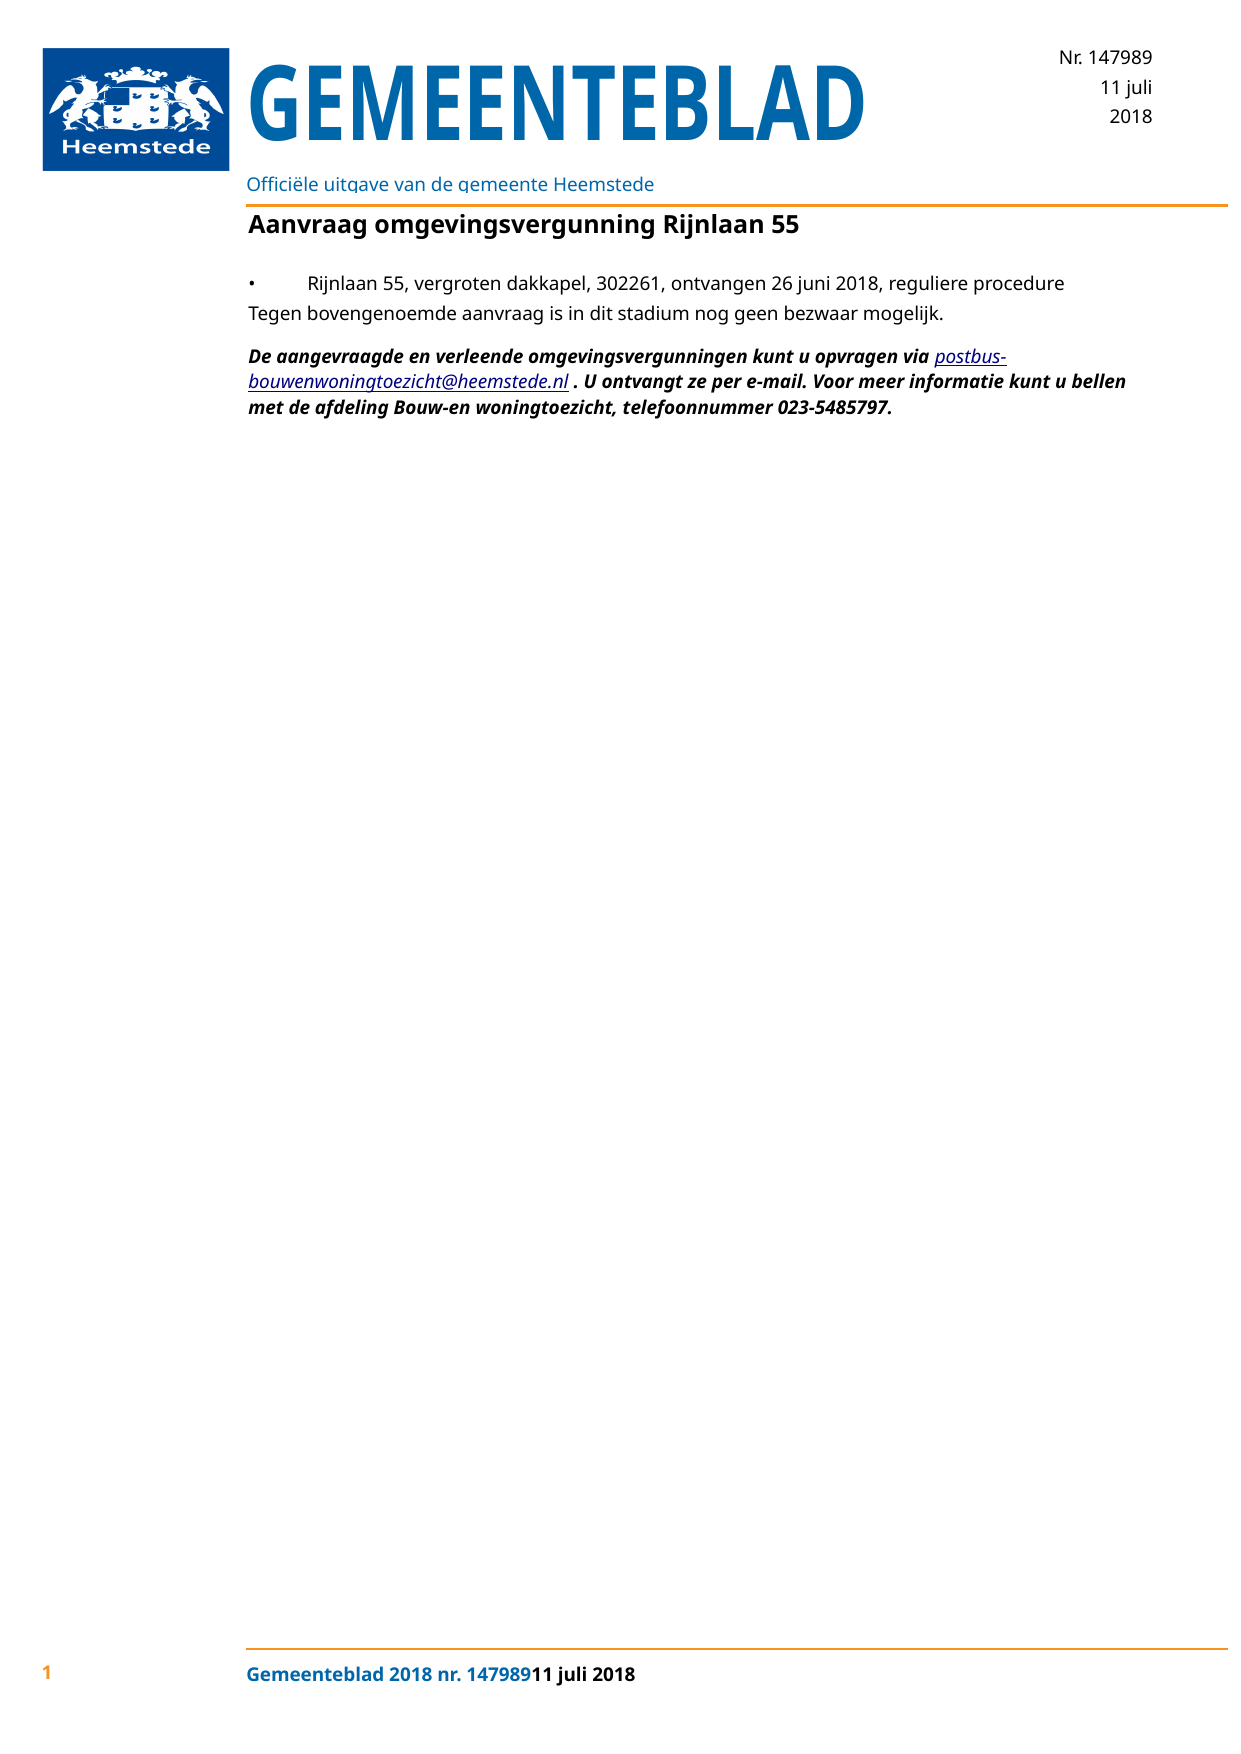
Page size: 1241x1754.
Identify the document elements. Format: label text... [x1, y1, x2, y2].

text De aangevraagde en verleende omgevingsvergunningen kunt u opvragen via postbus-bouwenwoningtoezicht@heemstede.nl . U ontvangt ze per e-mail. Voor meer informatie kunt u bellen met de afdeling Bouw-en woningtoezicht, telefoonnummer 023-5485797. [248, 343, 1152, 420]
picture [41, 47, 231, 172]
text Aanvraag omgevingsvergunning Rijnlaan 55 [248, 207, 1152, 241]
text Tegen bovengenoemde aanvraag is in dit stadium nog geen bezwaar mogelijk. [248, 300, 1152, 326]
list Rijnlaan 55, vergroten dakkapel, 302261, ontvangen 26 juni 2018, reguliere procedure [248, 270, 1152, 296]
